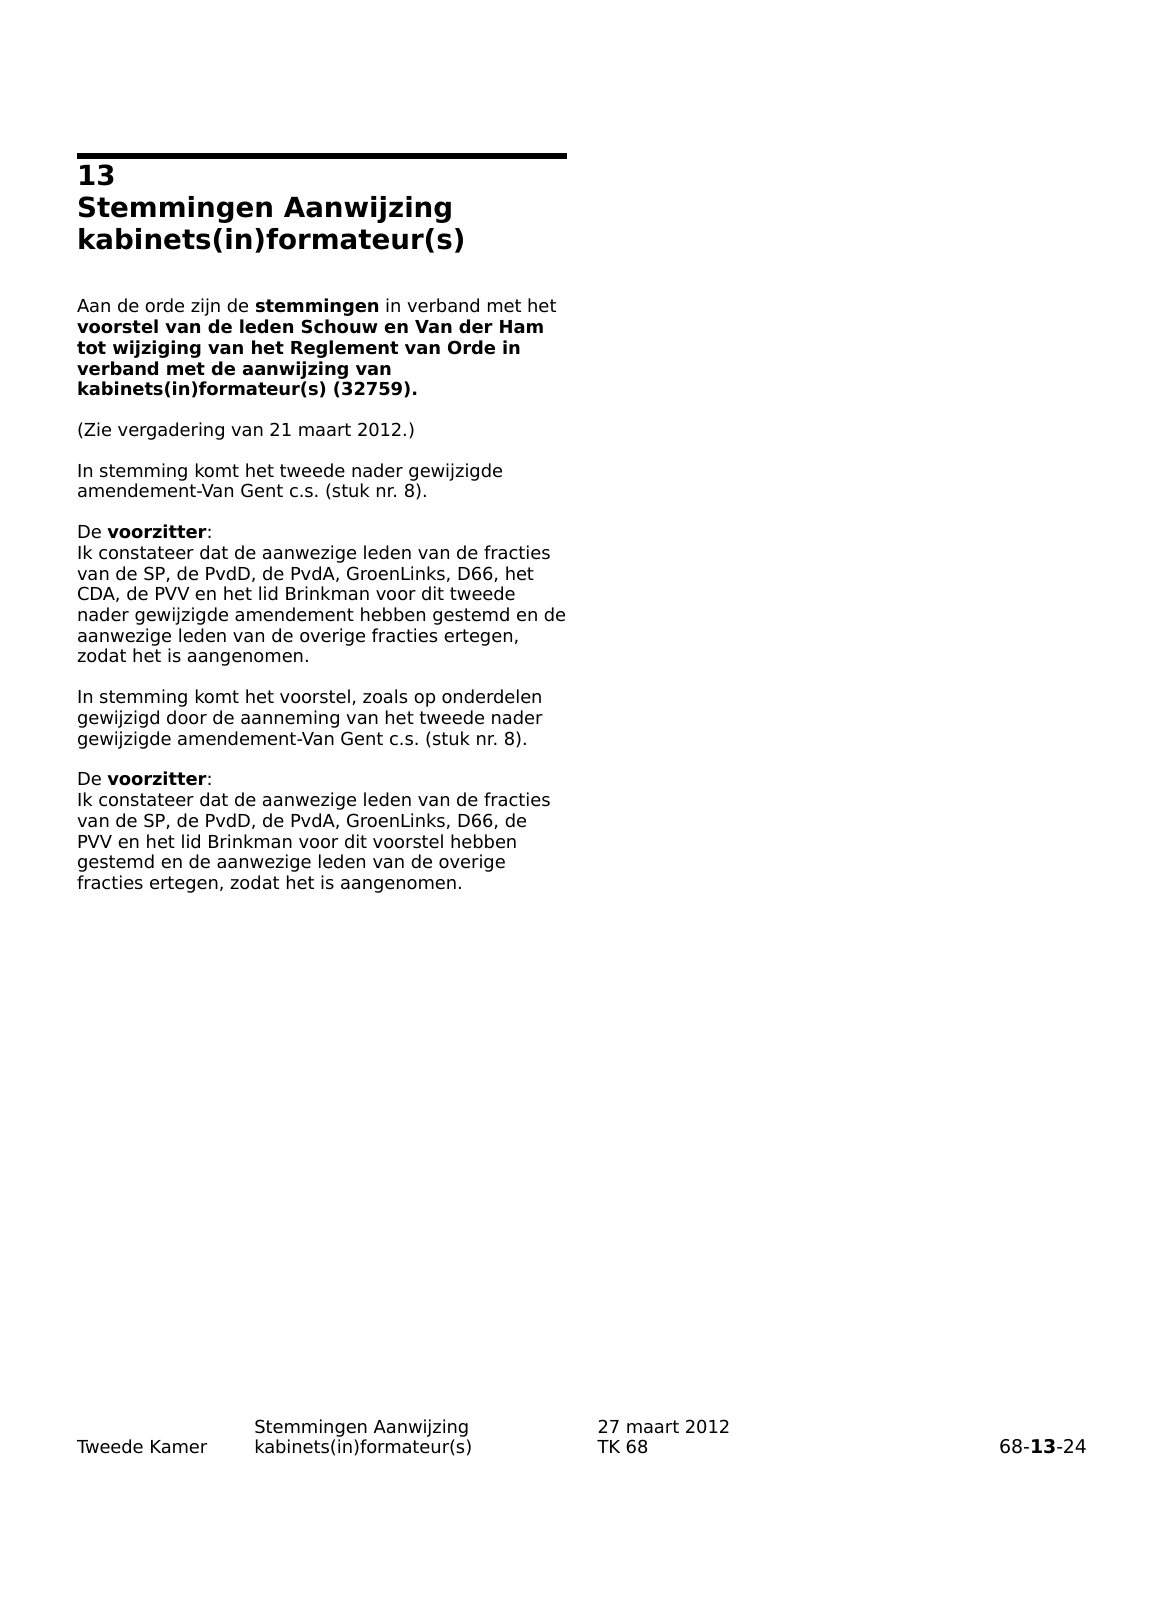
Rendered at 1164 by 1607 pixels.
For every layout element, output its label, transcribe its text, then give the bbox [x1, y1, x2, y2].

text (Zie vergadering van 21 maart 2012.) [77, 420, 567, 441]
text De voorzitter: [77, 769, 567, 790]
text Ik constateer dat de aanwezige leden van de fracties van de SP, de PvdD, de PvdA, GroenLinks, D66, het CDA, de PVV en het lid Brinkman voor dit tweede nader gewijzigde amendement hebben gestemd en de aanwezige leden van de overige fracties ertegen, zodat het is aangenomen. [77, 543, 567, 667]
title 13 Stemmingen Aanwijzing kabinets(in)formateur(s) [77, 159, 567, 256]
text Aan de orde zijn de stemmingen in verband met het voorstel van de leden Schouw en Van der Ham tot wijziging van het Reglement van Orde in verband met de aanwijzing van kabinets(in)formateur(s) (32759). [77, 296, 567, 400]
text In stemming komt het voorstel, zoals op onderdelen gewijzigd door de aanneming van het tweede nader gewijzigde amendement-Van Gent c.s. (stuk nr. 8). [77, 687, 567, 749]
text Ik constateer dat de aanwezige leden van de fracties van de SP, de PvdD, de PvdA, GroenLinks, D66, de PVV en het lid Brinkman voor dit voorstel hebben gestemd en de aanwezige leden van de overige fracties ertegen, zodat het is aangenomen. [77, 790, 567, 894]
text De voorzitter: [77, 522, 567, 543]
text In stemming komt het tweede nader gewijzigde amendement-Van Gent c.s. (stuk nr. 8). [77, 461, 567, 502]
